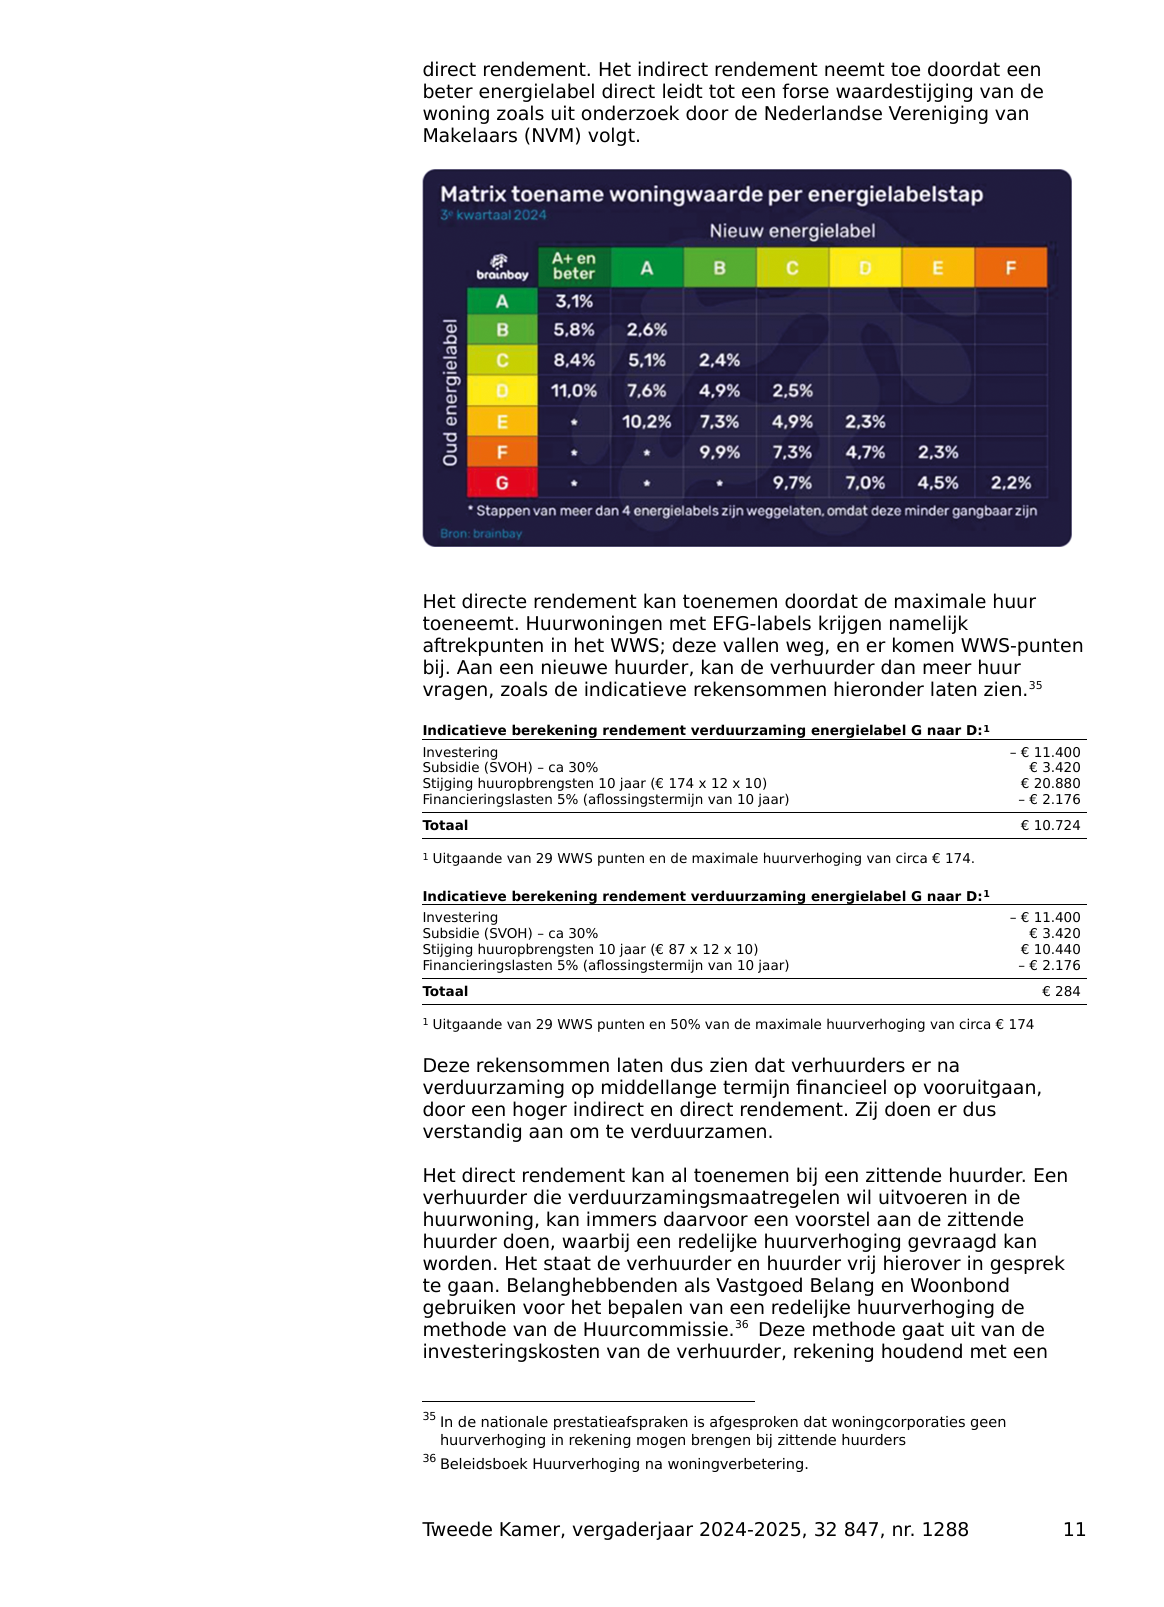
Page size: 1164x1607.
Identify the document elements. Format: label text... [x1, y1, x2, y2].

table_cell Investering [422, 905, 998, 926]
table_cell – € 11.400 [994, 740, 1087, 760]
table_cell € 10.724 [994, 813, 1087, 838]
table_cell Subsidie (SVOH) – ca 30% [422, 926, 998, 942]
table_cell Financieringslasten 5% (aflossingstermijn van 10 jaar) [422, 792, 994, 812]
table_cell – € 2.176 [994, 792, 1087, 812]
table_cell – € 2.176 [998, 957, 1087, 978]
table_cell € 3.420 [994, 760, 1087, 776]
table_cell Stijging huuropbrengsten 10 jaar (€ 87 x 12 x 10) [422, 942, 998, 957]
picture [422, 169, 1072, 547]
table_cell Subsidie (SVOH) – ca 30% [422, 760, 994, 776]
table_cell – € 11.400 [998, 905, 1087, 926]
table_cell € 10.440 [998, 942, 1087, 957]
table_cell Financieringslasten 5% (aflossingstermijn van 10 jaar) [422, 957, 998, 978]
text In de nationale prestatieafspraken is afgesproken dat woningcorporaties geen huurverhoging in rekening mogen brengen bij zittende huurders [422, 1410, 1087, 1449]
table_cell € 284 [998, 979, 1087, 1004]
table_cell € 20.880 [994, 776, 1087, 792]
text direct rendement. Het indirect rendement neemt toe doordat een beter energielabel direct leidt tot een forse waardestijging van de woning zoals uit onderzoek door de Nederlandse Vereniging van Makelaars (NVM) volgt. [422, 59, 1087, 147]
text Deze rekensommen laten dus zien dat verhuurders er na verduurzaming op middellange termijn financieel op vooruitgaan, door een hoger indirect en direct rendement. Zij doen er dus verstandig aan om te verduurzamen. [422, 1054, 1087, 1142]
text Het directe rendement kan toenemen doordat de maximale huur toeneemt. Huurwoningen met EFG-labels krijgen namelijk aftrekpunten in het WWS; deze vallen weg, en er komen WWS-punten bij. Aan een nieuwe huurder, kan de verhuurder dan meer huur vragen, zoals de indicatieve rekensommen hieronder laten zien. [422, 591, 1087, 701]
table_cell 1 Uitgaande van 29 WWS punten en de maximale huurverhoging van circa € 174. [422, 839, 1087, 867]
text Het direct rendement kan al toenemen bij een zittende huurder. Een verhuurder die verduurzamingsmaatregelen wil uitvoeren in de huurwoning, kan immers daarvoor een voorstel aan de zittende huurder doen, waarbij een redelijke huurverhoging gevraagd kan worden. Het staat de verhuurder en huurder vrij hierover in gesprek te gaan. Belanghebbenden als Vastgoed Belang en Woonbond gebruiken voor het bepalen van een redelijke huurverhoging de methode van de Huurcommissie. Deze methode gaat uit van de investeringskosten van de verhuurder, rekening houdend met een [422, 1165, 1087, 1362]
text Beleidsboek Huurverhoging na woningverbetering. [422, 1452, 1087, 1474]
table_cell Totaal [422, 979, 998, 1004]
table_cell Stijging huuropbrengsten 10 jaar (€ 174 x 12 x 10) [422, 776, 994, 792]
table_cell Totaal [422, 813, 994, 838]
table_header Indicatieve berekening rendement verduurzaming energielabel G naar D:1 [422, 889, 1087, 904]
table_header Indicatieve berekening rendement verduurzaming energielabel G naar D:1 [422, 723, 1087, 739]
table_cell 1 Uitgaande van 29 WWS punten en 50% van de maximale huurverhoging van circa € 174 [422, 1005, 1087, 1032]
table_cell € 3.420 [998, 926, 1087, 942]
table_cell Investering [422, 740, 994, 760]
